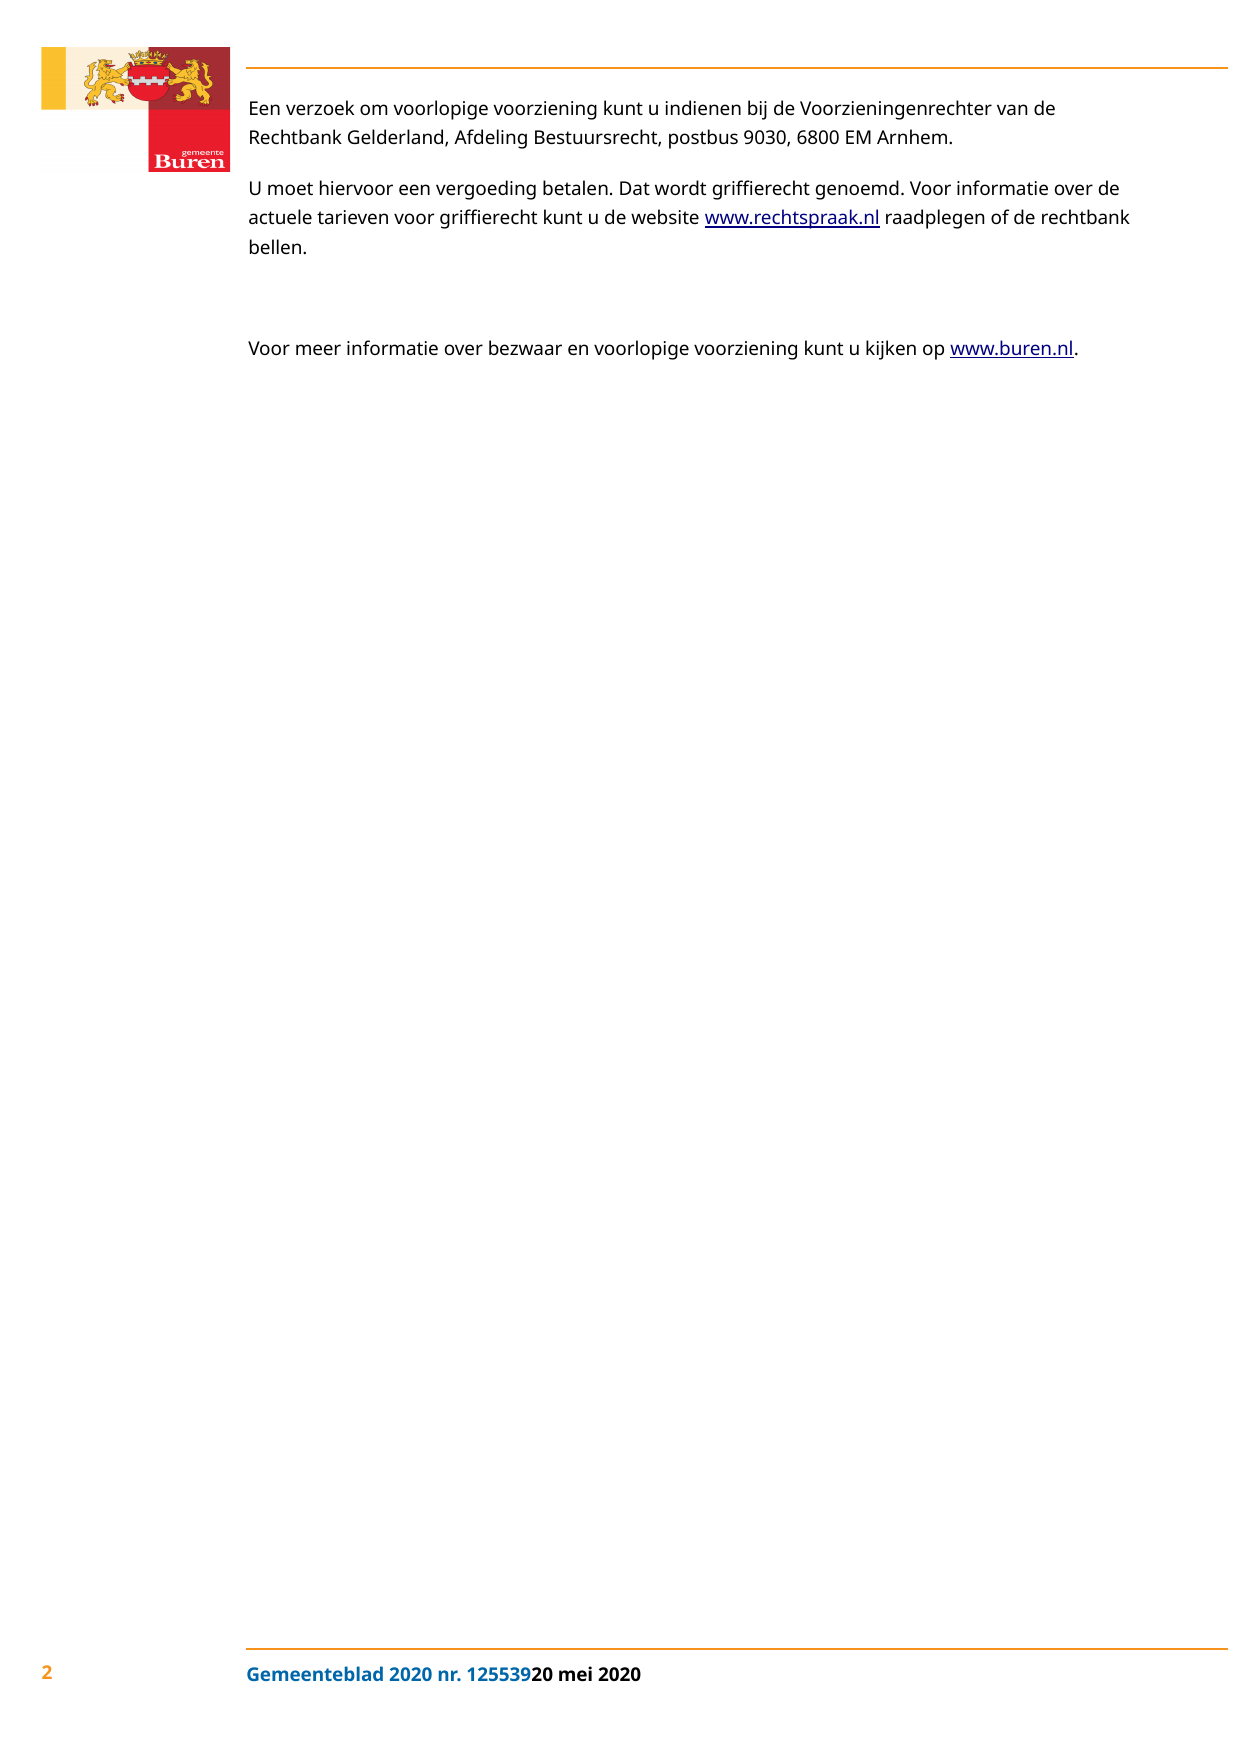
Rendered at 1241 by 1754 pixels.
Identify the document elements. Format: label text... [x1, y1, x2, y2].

text Voor meer informatie over bezwaar en voorlopige voorziening kunt u kijken op www.buren.nl. [248, 335, 1152, 361]
text Een verzoek om voorlopige voorziening kunt u indienen bij de Voorzieningenrechter van de Rechtbank Gelderland, Afdeling Bestuursrecht, postbus 9030, 6800 EM Arnhem. [248, 95, 1152, 150]
picture [41, 47, 231, 172]
text U moet hiervoor een vergoeding betalen. Dat wordt griffierecht genoemd. Voor informatie over de actuele tarieven voor griffierecht kunt u de website www.rechtspraak.nl raadplegen of de rechtbank bellen. [248, 175, 1152, 260]
